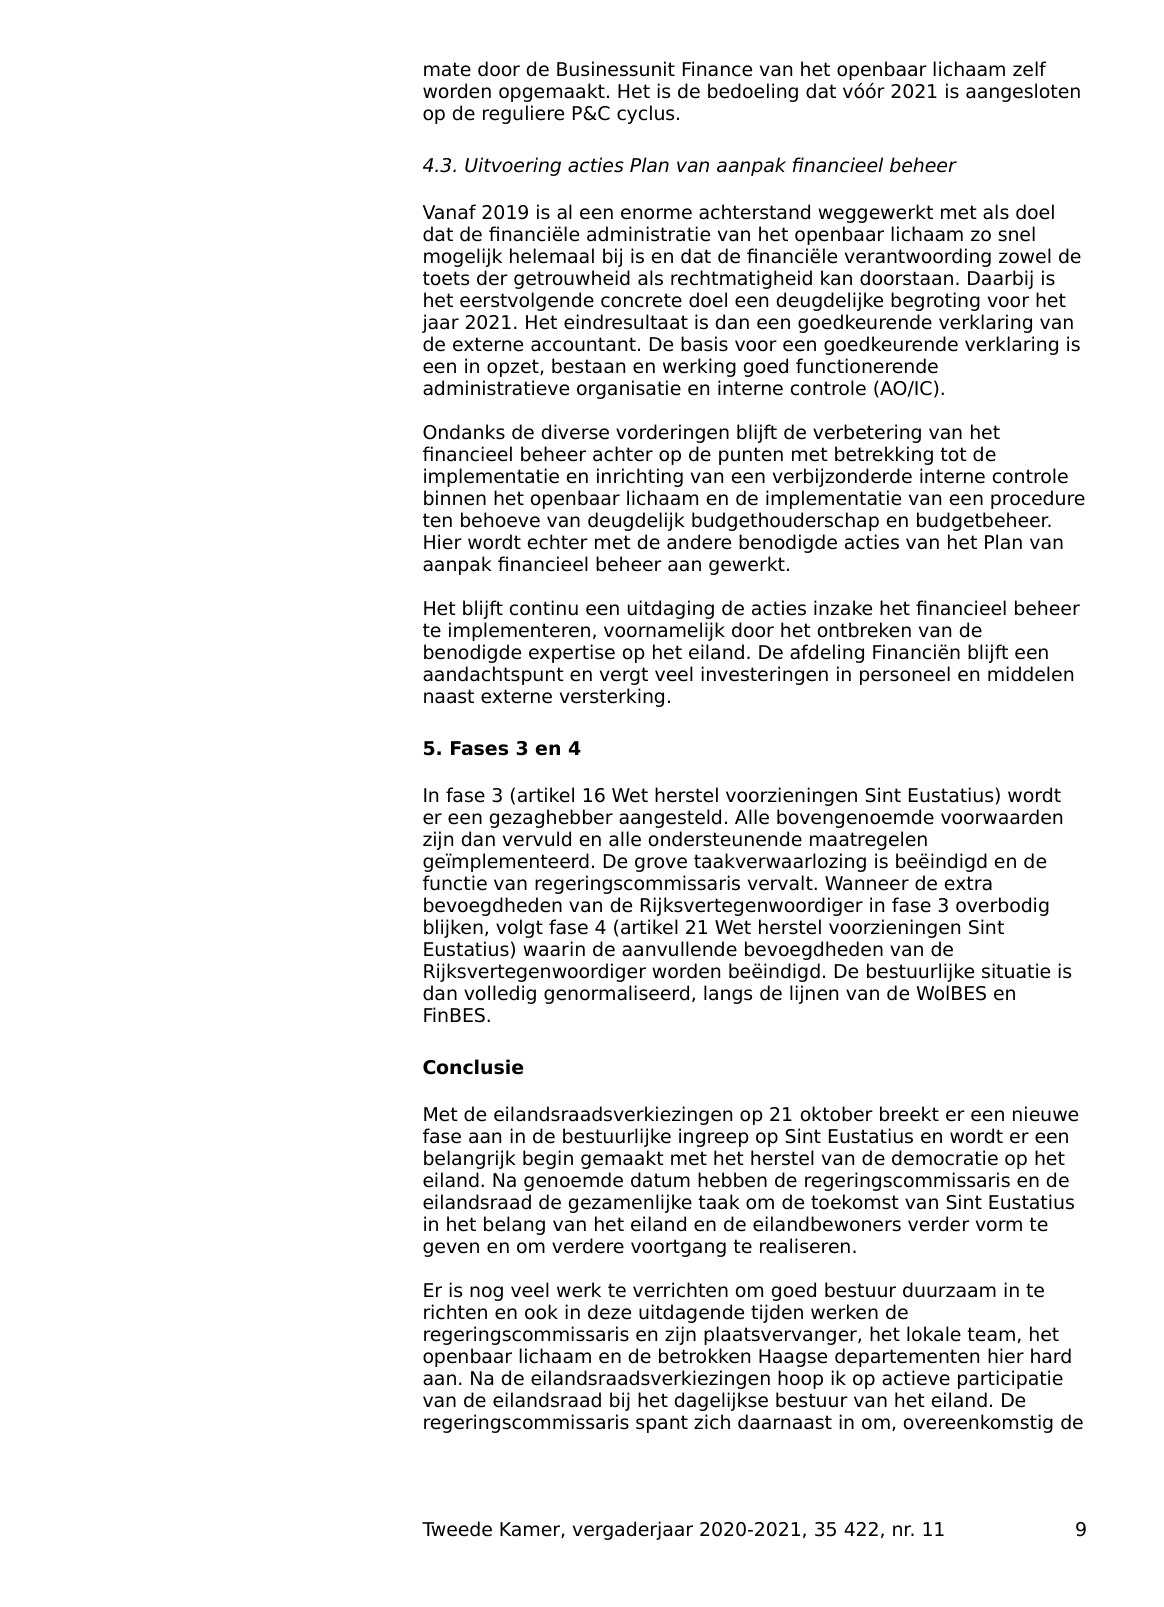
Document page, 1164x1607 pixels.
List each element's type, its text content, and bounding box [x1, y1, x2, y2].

text In fase 3 (artikel 16 Wet herstel voorzieningen Sint Eustatius) wordt er een gezaghebber aangesteld. Alle bovengenoemde voorwaarden zijn dan vervuld en alle ondersteunende maatregelen geïmplementeerd. De grove taakverwaarlozing is beëindigd en de functie van regeringscommissaris vervalt. Wanneer de extra bevoegdheden van de Rijksvertegenwoordiger in fase 3 overbodig blijken, volgt fase 4 (artikel 21 Wet herstel voorzieningen Sint Eustatius) waarin de aanvullende bevoegdheden van de Rijksvertegenwoordiger worden beëindigd. De bestuurlijke situatie is dan volledig genormaliseerd, langs de lijnen van de WolBES en FinBES. [422, 785, 1087, 1027]
text Met de eilandsraadsverkiezingen op 21 oktober breekt er een nieuwe fase aan in de bestuurlijke ingreep op Sint Eustatius en wordt er een belangrijk begin gemaakt met het herstel van de democratie op het eiland. Na genoemde datum hebben de regeringscommissaris en de eilandsraad de gezamenlijke taak om de toekomst van Sint Eustatius in het belang van het eiland en de eilandbewoners verder vorm te geven en om verdere voortgang te realiseren. [422, 1104, 1087, 1257]
text Vanaf 2019 is al een enorme achterstand weggewerkt met als doel dat de financiële administratie van het openbaar lichaam zo snel mogelijk helemaal bij is en dat de financiële verantwoording zowel de toets der getrouwheid als rechtmatigheid kan doorstaan. Daarbij is het eerstvolgende concrete doel een deugdelijke begroting voor het jaar 2021. Het eindresultaat is dan een goedkeurende verklaring van de externe accountant. De basis voor een goedkeurende verklaring is een in opzet, bestaan en werking goed functionerende administratieve organisatie en interne controle (AO/IC). [422, 202, 1087, 400]
text Ondanks de diverse vorderingen blijft de verbetering van het financieel beheer achter op de punten met betrekking tot de implementatie en inrichting van een verbijzonderde interne controle binnen het openbaar lichaam en de implementatie van een procedure ten behoeve van deugdelijk budgethouderschap en budgetbeheer. Hier wordt echter met de andere benodigde acties van het Plan van aanpak financieel beheer aan gewerkt. [422, 422, 1087, 576]
subtitle 4.3. Uitvoering acties Plan van aanpak financieel beheer [422, 155, 1087, 177]
subtitle 5. Fases 3 en 4 [422, 738, 1087, 760]
text mate door de Businessunit Finance van het openbaar lichaam zelf worden opgemaakt. Het is de bedoeling dat vóór 2021 is aangesloten op de reguliere P&C cyclus. [422, 59, 1087, 125]
subtitle Conclusie [422, 1057, 1087, 1079]
text Het blijft continu een uitdaging de acties inzake het financieel beheer te implementeren, voornamelijk door het ontbreken van de benodigde expertise op het eiland. De afdeling Financiën blijft een aandachtspunt en vergt veel investeringen in personeel en middelen naast externe versterking. [422, 598, 1087, 708]
text Er is nog veel werk te verrichten om goed bestuur duurzaam in te richten en ook in deze uitdagende tijden werken de regeringscommissaris en zijn plaatsvervanger, het lokale team, het openbaar lichaam en de betrokken Haagse departementen hier hard aan. Na de eilandsraadsverkiezingen hoop ik op actieve participatie van de eilandsraad bij het dagelijkse bestuur van het eiland. De regeringscommissaris spant zich daarnaast in om, overeenkomstig de [422, 1280, 1087, 1433]
